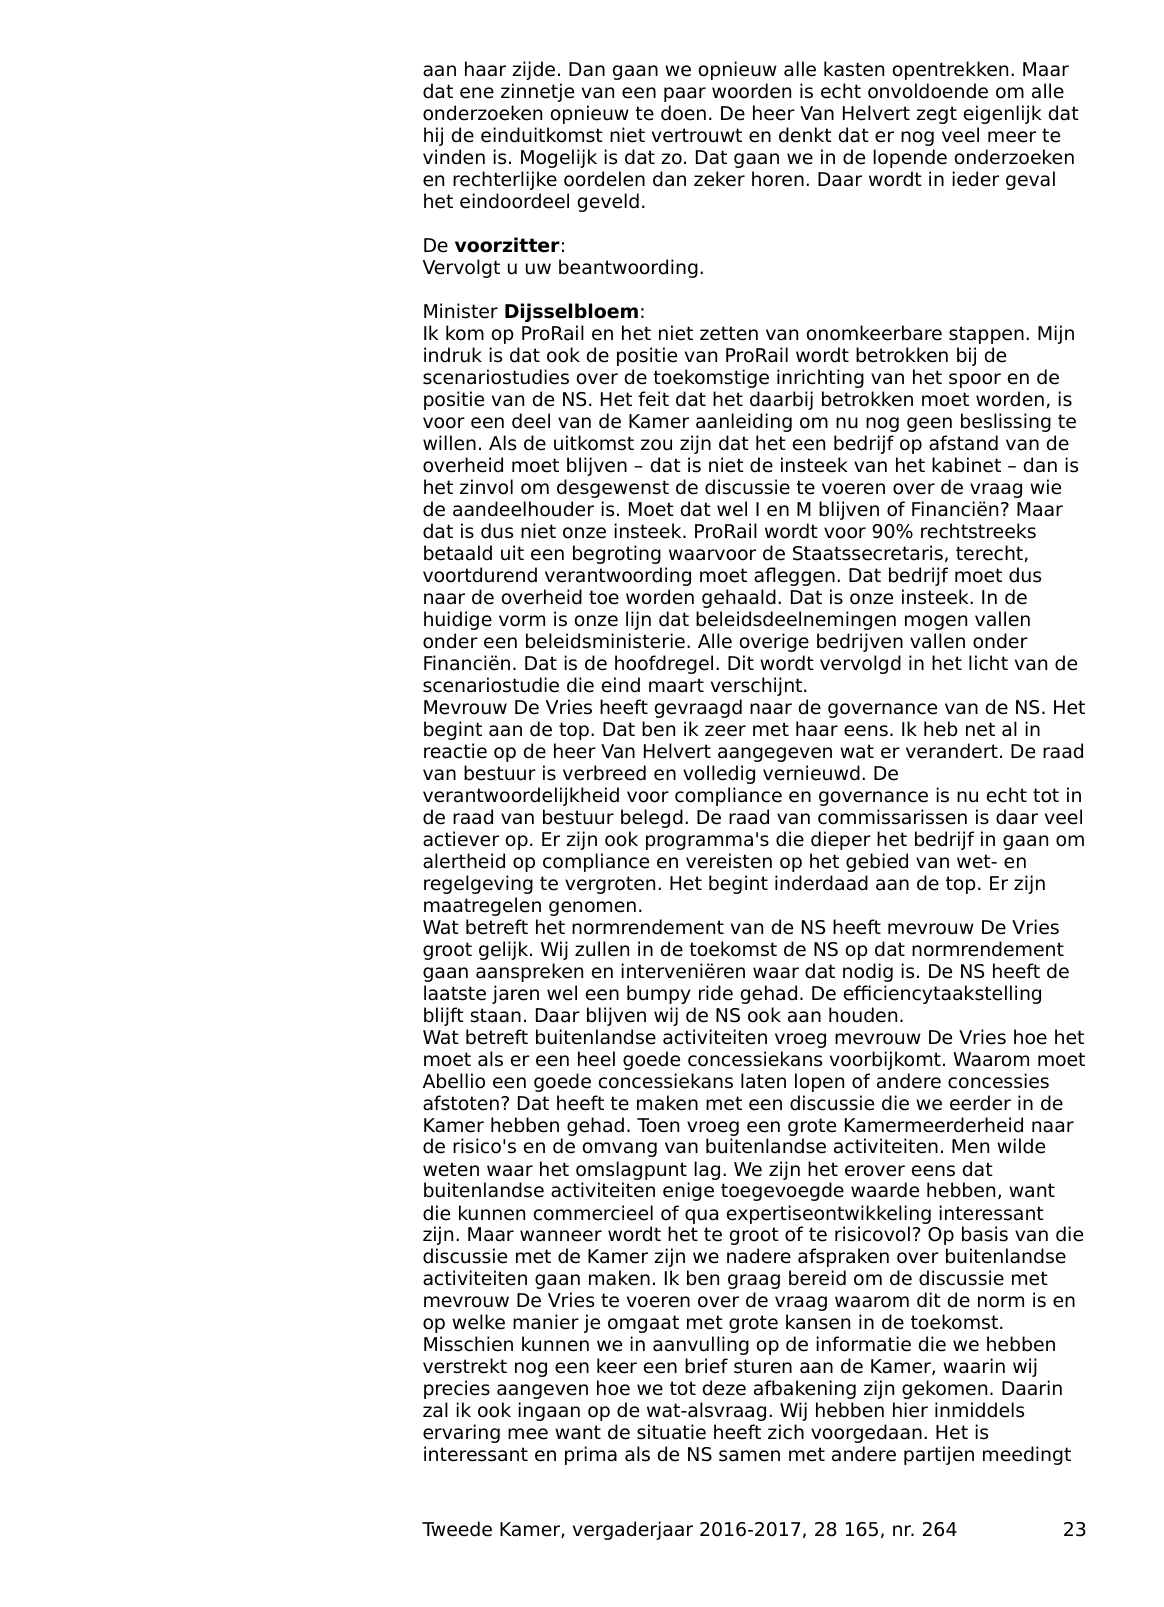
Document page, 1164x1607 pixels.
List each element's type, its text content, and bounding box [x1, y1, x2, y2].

text Wat betreft het normrendement van de NS heeft mevrouw De Vries groot gelijk. Wij zullen in de toekomst de NS op dat normrendement gaan aanspreken en interveniëren waar dat nodig is. De NS heeft de laatste jaren wel een bumpy ride gehad. De efficiencytaakstelling blijft staan. Daar blijven wij de NS ook aan houden. [422, 917, 1087, 1027]
text Ik kom op ProRail en het niet zetten van onomkeerbare stappen. Mijn indruk is dat ook de positie van ProRail wordt betrokken bij de scenariostudies over de toekomstige inrichting van het spoor en de positie van de NS. Het feit dat het daarbij betrokken moet worden, is voor een deel van de Kamer aanleiding om nu nog geen beslissing te willen. Als de uitkomst zou zijn dat het een bedrijf op afstand van de overheid moet blijven – dat is niet de insteek van het kabinet – dan is het zinvol om desgewenst de discussie te voeren over de vraag wie de aandeelhouder is. Moet dat wel I en M blijven of Financiën? Maar dat is dus niet onze insteek. ProRail wordt voor 90% rechtstreeks betaald uit een begroting waarvoor de Staatssecretaris, terecht, voortdurend verantwoording moet afleggen. Dat bedrijf moet dus naar de overheid toe worden gehaald. Dat is onze insteek. In de huidige vorm is onze lijn dat beleidsdeelnemingen mogen vallen onder een beleidsministerie. Alle overige bedrijven vallen onder Financiën. Dat is de hoofdregel. Dit wordt vervolgd in het licht van de scenariostudie die eind maart verschijnt. [422, 323, 1087, 697]
text Wat betreft buitenlandse activiteiten vroeg mevrouw De Vries hoe het moet als er een heel goede concessiekans voorbijkomt. Waarom moet Abellio een goede concessiekans laten lopen of andere concessies afstoten? Dat heeft te maken met een discussie die we eerder in de Kamer hebben gehad. Toen vroeg een grote Kamermeerderheid naar de risico's en de omvang van buitenlandse activiteiten. Men wilde weten waar het omslagpunt lag. We zijn het erover eens dat buitenlandse activiteiten enige toegevoegde waarde hebben, want die kunnen commercieel of qua expertiseontwikkeling interessant zijn. Maar wanneer wordt het te groot of te risicovol? Op basis van die discussie met de Kamer zijn we nadere afspraken over buitenlandse activiteiten gaan maken. Ik ben graag bereid om de discussie met mevrouw De Vries te voeren over de vraag waarom dit de norm is en op welke manier je omgaat met grote kansen in de toekomst. Misschien kunnen we in aanvulling op de informatie die we hebben verstrekt nog een keer een brief sturen aan de Kamer, waarin wij precies aangeven hoe we tot deze afbakening zijn gekomen. Daarin zal ik ook ingaan op de wat-alsvraag. Wij hebben hier inmiddels ervaring mee want de situatie heeft zich voorgedaan. Het is interessant en prima als de NS samen met andere partijen meedingt [422, 1027, 1087, 1466]
text aan haar zijde. Dan gaan we opnieuw alle kasten opentrekken. Maar dat ene zinnetje van een paar woorden is echt onvoldoende om alle onderzoeken opnieuw te doen. De heer Van Helvert zegt eigenlijk dat hij de einduitkomst niet vertrouwt en denkt dat er nog veel meer te vinden is. Mogelijk is dat zo. Dat gaan we in de lopende onderzoeken en rechterlijke oordelen dan zeker horen. Daar wordt in ieder geval het eindoordeel geveld. [422, 59, 1087, 213]
text Vervolgt u uw beantwoording. [422, 257, 1087, 279]
text Mevrouw De Vries heeft gevraagd naar de governance van de NS. Het begint aan de top. Dat ben ik zeer met haar eens. Ik heb net al in reactie op de heer Van Helvert aangegeven wat er verandert. De raad van bestuur is verbreed en volledig vernieuwd. De verantwoordelijkheid voor compliance en governance is nu echt tot in de raad van bestuur belegd. De raad van commissarissen is daar veel actiever op. Er zijn ook programma's die dieper het bedrijf in gaan om alertheid op compliance en vereisten op het gebied van wet- en regelgeving te vergroten. Het begint inderdaad aan de top. Er zijn maatregelen genomen. [422, 697, 1087, 917]
text De voorzitter: [422, 235, 1087, 257]
text Minister Dijsselbloem: [422, 301, 1087, 323]
